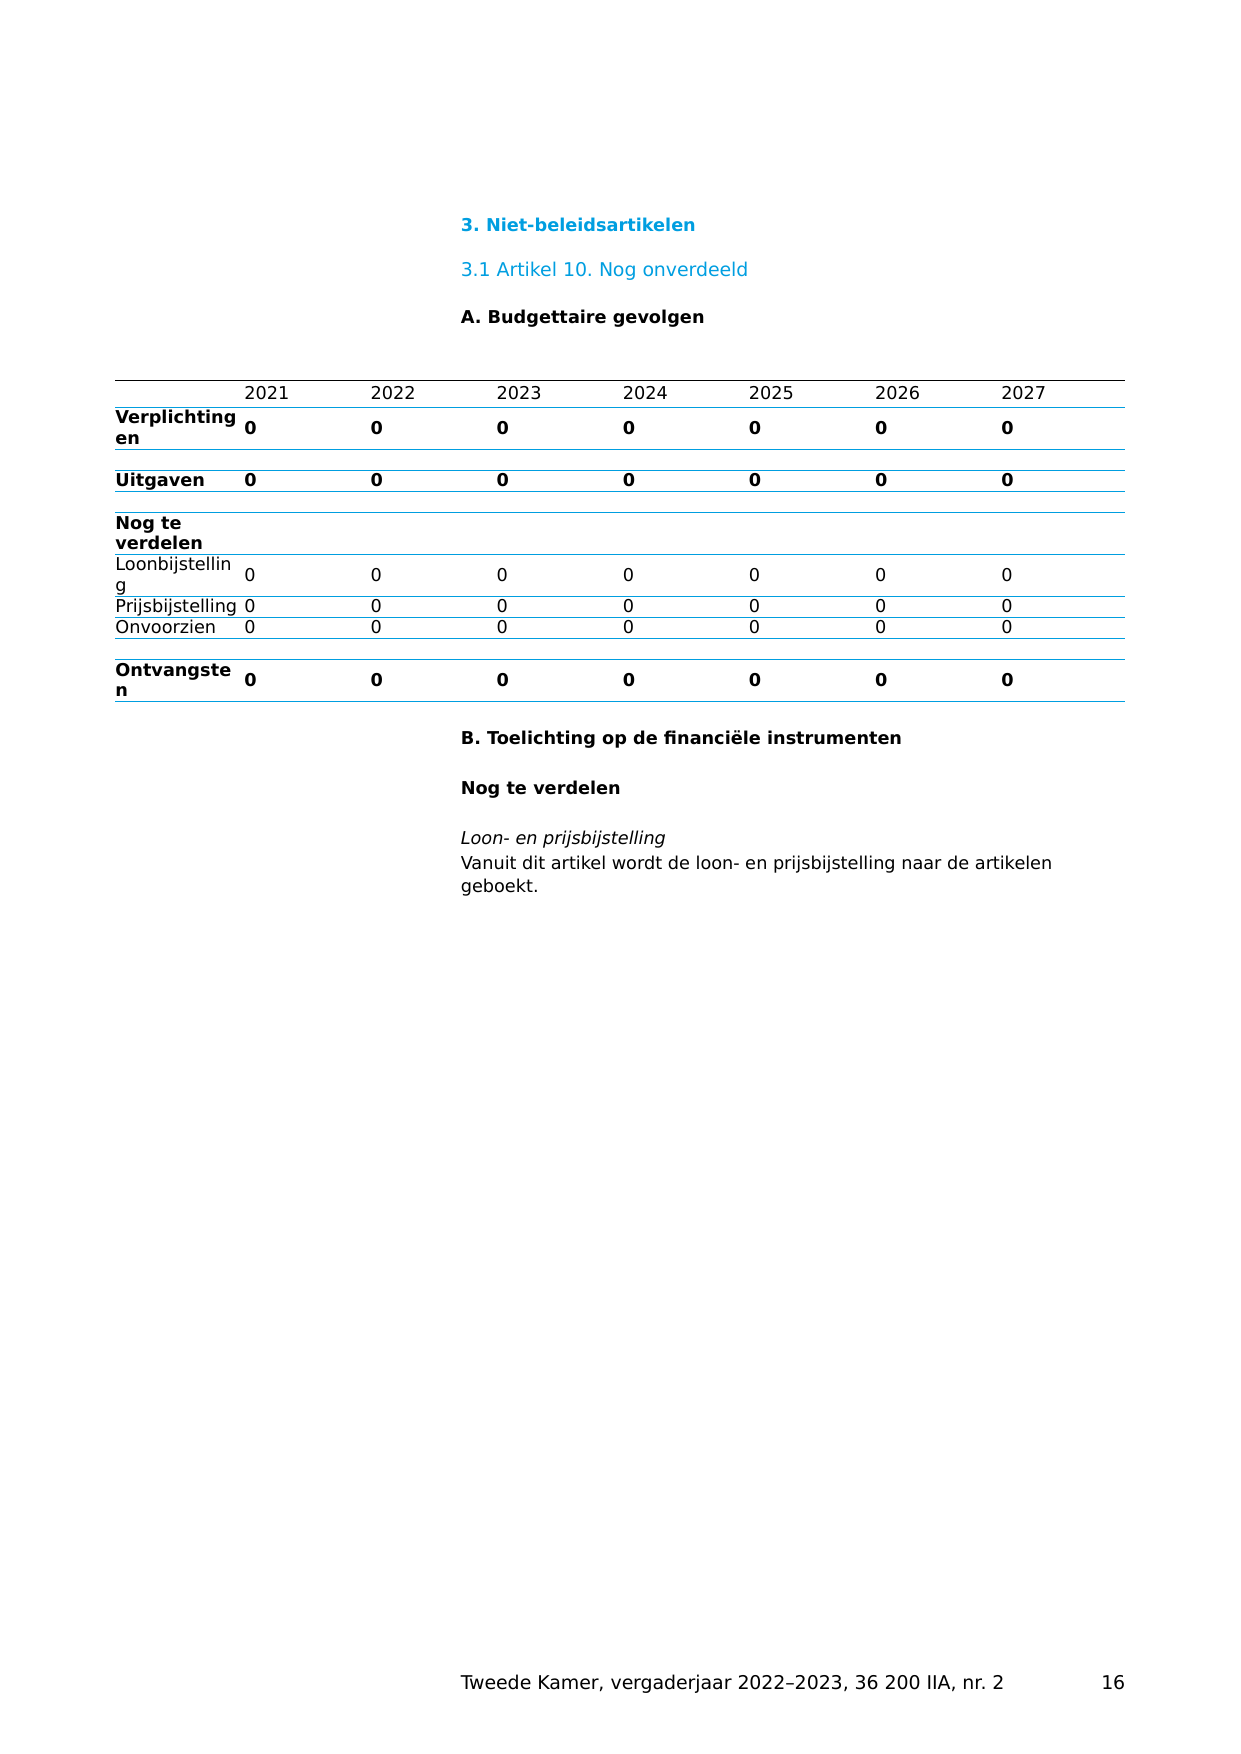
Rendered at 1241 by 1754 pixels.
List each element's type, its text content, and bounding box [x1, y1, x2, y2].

table_cell [241, 492, 367, 512]
table_cell [494, 513, 620, 554]
table_cell 0 [241, 471, 367, 491]
table_cell Loonbijstelling [115, 555, 241, 596]
table_cell [620, 492, 746, 512]
table_cell 2021 [241, 381, 367, 407]
table_cell 0 [998, 471, 1125, 491]
text A. Budgettaire gevolgen [461, 305, 1125, 328]
table_cell 0 [998, 618, 1125, 638]
table_cell [368, 450, 493, 470]
table_cell [872, 639, 998, 659]
table_cell 0 [241, 660, 367, 701]
table_cell [998, 639, 1125, 659]
table_cell 2023 [494, 381, 620, 407]
table_cell 0 [746, 660, 872, 701]
table_cell 0 [494, 618, 620, 638]
table_cell 0 [998, 555, 1125, 596]
table_cell [115, 492, 241, 512]
table_cell 0 [620, 660, 746, 701]
table_cell [494, 492, 620, 512]
table_cell 0 [998, 660, 1125, 701]
text Vanuit dit artikel wordt de loon- en prijsbijstelling naar de artikelen geboekt. [461, 851, 1125, 897]
table_cell 0 [368, 618, 493, 638]
table_cell 0 [872, 471, 998, 491]
table_cell [620, 450, 746, 470]
table_cell 0 [241, 555, 367, 596]
table_cell 0 [368, 597, 493, 617]
table_cell 0 [494, 555, 620, 596]
table_cell [241, 450, 367, 470]
table_cell [998, 450, 1125, 470]
table_cell 2026 [872, 381, 998, 407]
table_cell [494, 639, 620, 659]
table_cell 0 [368, 555, 493, 596]
table_cell [115, 381, 241, 407]
table_cell 0 [872, 660, 998, 701]
table_cell 0 [872, 555, 998, 596]
table_cell [368, 513, 493, 554]
table_cell [241, 513, 367, 554]
table_cell Verplichtingen [115, 408, 241, 449]
table_cell [746, 639, 872, 659]
table_cell [368, 492, 493, 512]
table_cell [620, 513, 746, 554]
table_cell 0 [746, 618, 872, 638]
table_cell 0 [746, 408, 872, 449]
table_cell [872, 450, 998, 470]
table_cell 0 [494, 597, 620, 617]
table_cell 0 [872, 618, 998, 638]
table_cell [998, 513, 1125, 554]
table_cell 2024 [620, 381, 746, 407]
table_cell Uitgaven [115, 471, 241, 491]
table_cell 0 [620, 408, 746, 449]
table_cell 0 [368, 660, 493, 701]
table_cell 0 [746, 597, 872, 617]
table_cell 2022 [368, 381, 493, 407]
text B. Toelichting op de financiële instrumenten [461, 726, 1125, 749]
table_cell 0 [368, 471, 493, 491]
table_cell [115, 450, 241, 470]
text Nog te verdelen [461, 776, 1125, 799]
table_cell 0 [620, 597, 746, 617]
table_cell 0 [241, 618, 367, 638]
table_cell Nog te verdelen [115, 513, 241, 554]
table_cell 0 [494, 408, 620, 449]
table_cell [368, 639, 493, 659]
table_cell 0 [368, 408, 493, 449]
table_cell [872, 513, 998, 554]
table_cell [241, 639, 367, 659]
table_cell 0 [872, 597, 998, 617]
table_cell 0 [620, 618, 746, 638]
table_cell Prijsbijstelling [115, 597, 241, 617]
table_cell 0 [872, 408, 998, 449]
table_cell 0 [494, 660, 620, 701]
table_cell 0 [620, 555, 746, 596]
table_cell [494, 450, 620, 470]
table_cell 0 [241, 408, 367, 449]
title 3. Niet-beleidsartikelen [461, 213, 1125, 236]
table_header Tabel 8 Budgettaire gevolgen artikel 10. Nog onverdeeld (bedragen x € 1.000) [115, 355, 1125, 380]
table_cell [620, 639, 746, 659]
table_cell 0 [620, 471, 746, 491]
table_cell 0 [746, 555, 872, 596]
table_cell 0 [998, 408, 1125, 449]
text Loon- en prijsbijstelling [461, 826, 1125, 849]
table_cell [746, 513, 872, 554]
table_cell [746, 492, 872, 512]
table_cell 0 [746, 471, 872, 491]
table_cell Onvoorzien [115, 618, 241, 638]
table_cell 2027 [998, 381, 1125, 407]
table_cell [115, 639, 241, 659]
title 3.1 Artikel 10. Nog onverdeeld [461, 259, 1125, 281]
table_cell 2025 [746, 381, 872, 407]
table_cell 0 [241, 597, 367, 617]
table_cell 0 [494, 471, 620, 491]
table_cell [746, 450, 872, 470]
table_cell [872, 492, 998, 512]
table_cell 0 [998, 597, 1125, 617]
table_cell [998, 492, 1125, 512]
table_cell Ontvangsten [115, 660, 241, 701]
